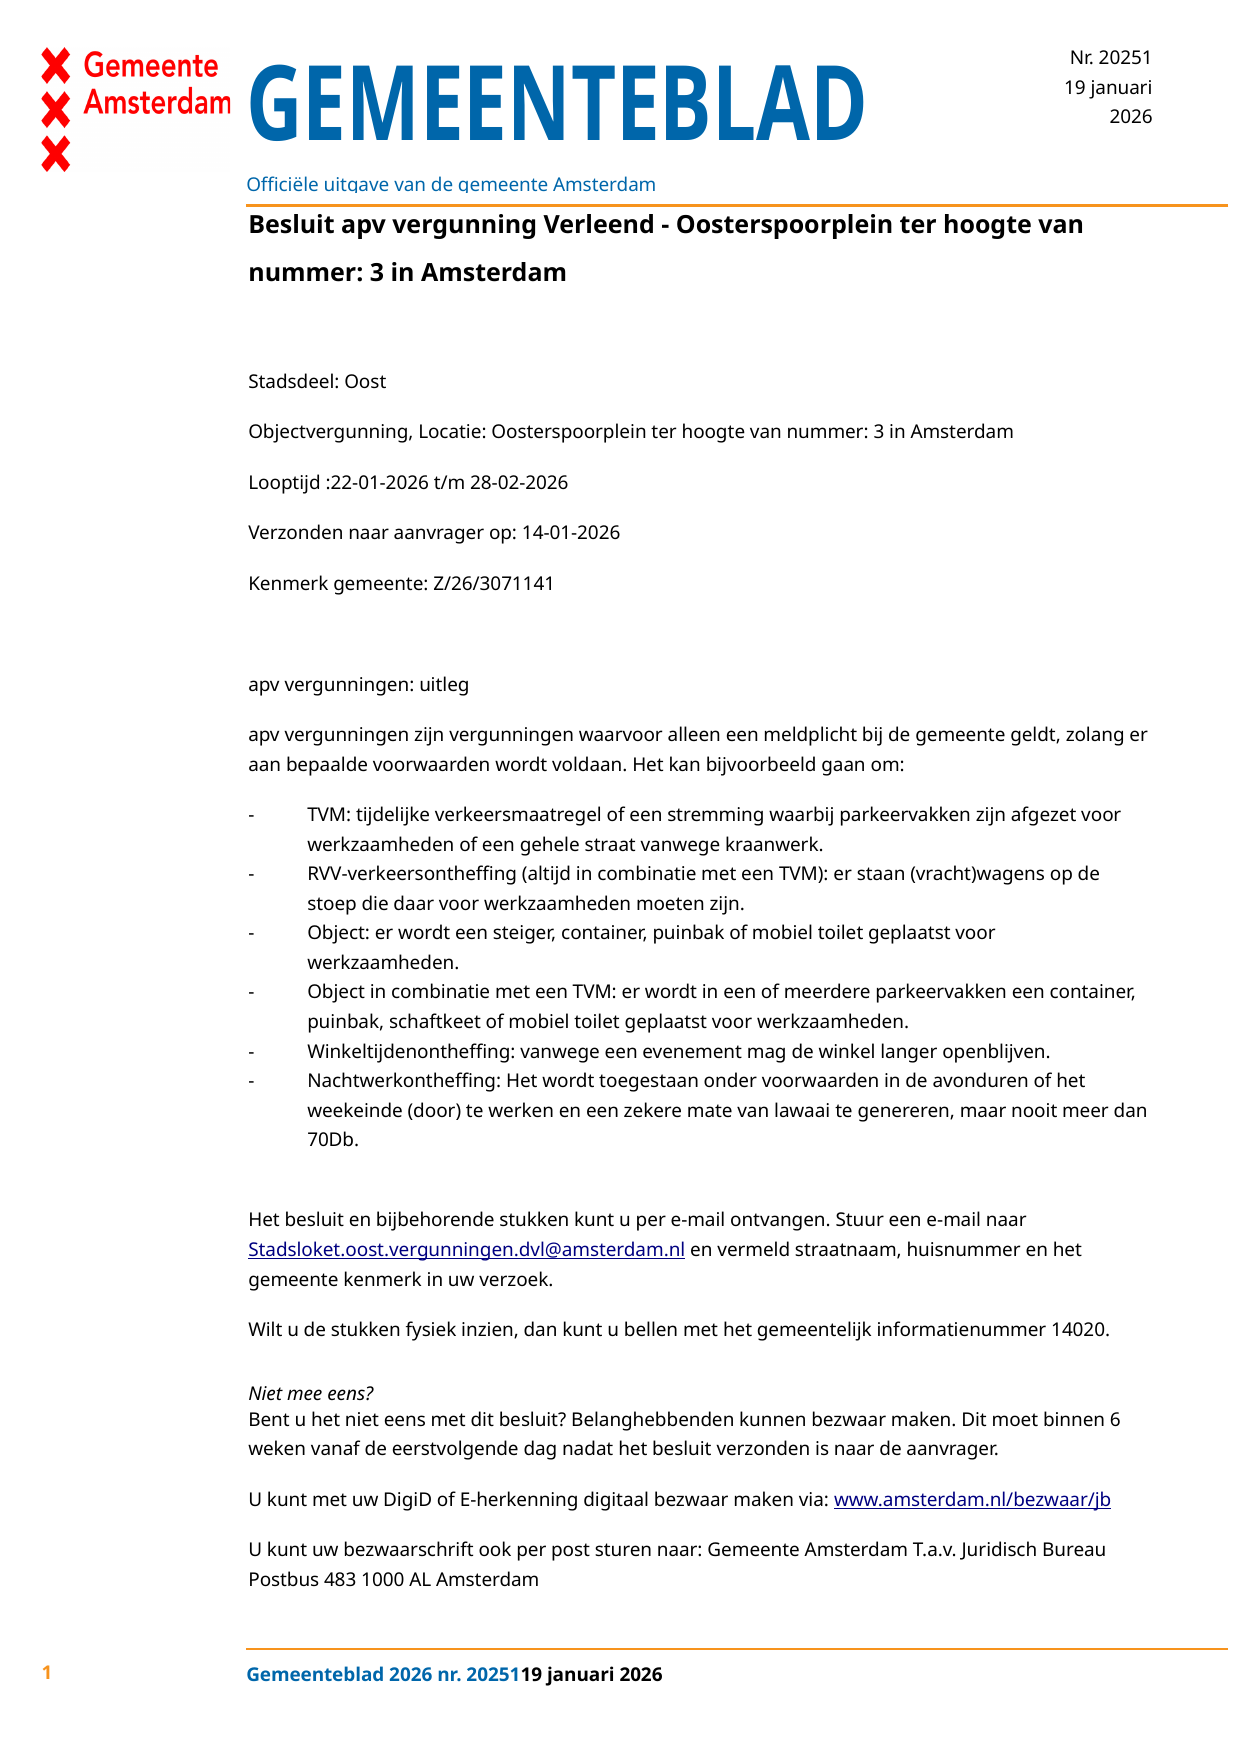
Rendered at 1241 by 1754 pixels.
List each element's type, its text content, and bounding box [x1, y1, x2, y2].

text Het besluit en bijbehorende stukken kunt u per e-mail ontvangen. Stuur een e-mail naar Stadsloket.oost.vergunningen.dvl@amsterdam.nl en vermeld straatnaam, huisnummer en het gemeente kenmerk in uw verzoek. [248, 1207, 1152, 1292]
text Bent u het niet eens met dit besluit? Belanghebbenden kunnen bezwaar maken. Dit moet binnen 6 weken vanaf de eerstvolgende dag nadat het besluit verzonden is naar de aanvrager. [248, 1406, 1152, 1461]
list Winkeltijdenontheffing: vanwege een evenement mag de winkel langer openblijven. [248, 1038, 1152, 1064]
text Wilt u de stukken fysiek inzien, dan kunt u bellen met het gemeentelijk informatienummer 14020. [248, 1316, 1152, 1342]
text Kenmerk gemeente: Z/26/3071141 [248, 570, 1152, 596]
text Objectvergunning, Locatie: Oosterspoorplein ter hoogte van nummer: 3 in Amsterdam [248, 419, 1152, 444]
text U kunt met uw DigiD of E-herkenning digitaal bezwaar maken via: www.amsterdam.nl/bezwaar/jb [248, 1486, 1152, 1512]
text apv vergunningen: uitleg [248, 671, 1152, 697]
picture [41, 47, 231, 172]
text Stadsdeel: Oost [248, 368, 1152, 394]
list TVM: tijdelijke verkeersmaatregel of een stremming waarbij parkeervakken zijn afgezet voor werkzaamheden of een gehele straat vanwege kraanwerk. [248, 801, 1152, 857]
text apv vergunningen zijn vergunningen waarvoor alleen een meldplicht bij de gemeente geldt, zolang er aan bepaalde voorwaarden wordt voldaan. Het kan bijvoorbeeld gaan om: [248, 721, 1152, 777]
list Object: er wordt een steiger, container, puinbak of mobiel toilet geplaatst voor werkzaamheden. [248, 919, 1152, 975]
list Nachtwerkontheffing: Het wordt toegestaan onder voorwaarden in de avonduren of het weekeinde (door) te werken en een zekere mate van lawaai te genereren, maar nooit meer dan 70Db. [248, 1067, 1152, 1152]
text Looptijd :22-01-2026 t/m 28-02-2026 [248, 469, 1152, 495]
text Besluit apv vergunning Verleend - Oosterspoorplein ter hoogte van nummer: 3 in Amsterdam [248, 207, 1152, 288]
text Niet mee eens? [248, 1380, 1152, 1406]
text Verzonden naar aanvrager op: 14-01-2026 [248, 519, 1152, 545]
list Object in combinatie met een TVM: er wordt in een of meerdere parkeervakken een container, puinbak, schaftkeet of mobiel toilet geplaatst voor werkzaamheden. [248, 979, 1152, 1034]
list RVV-verkeersontheffing (altijd in combinatie met een TVM): er staan (vracht)wagens op de stoep die daar voor werkzaamheden moeten zijn. [248, 860, 1152, 916]
text U kunt uw bezwaarschrift ook per post sturen naar: Gemeente Amsterdam T.a.v. Juridisch Bureau Postbus 483 1000 AL Amsterdam [248, 1536, 1152, 1592]
